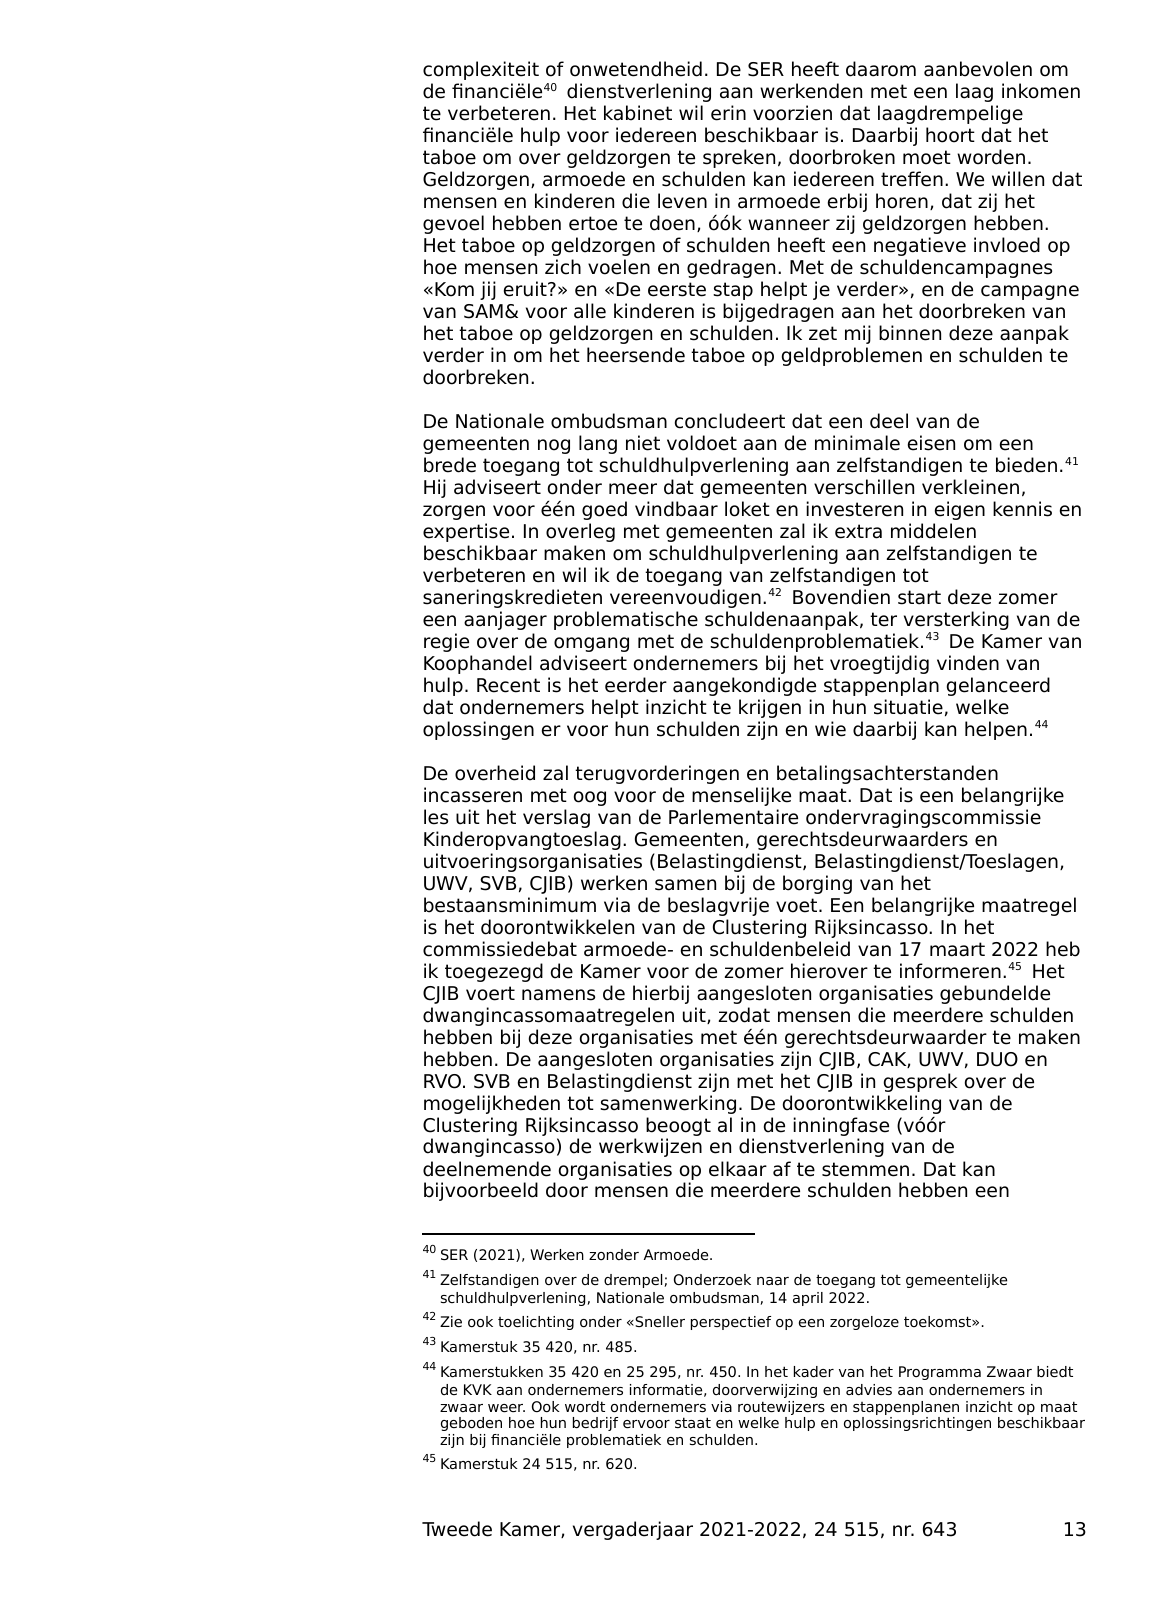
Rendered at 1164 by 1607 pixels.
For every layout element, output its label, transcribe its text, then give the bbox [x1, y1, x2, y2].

text complexiteit of onwetendheid. De SER heeft daarom aanbevolen om de financiële dienstverlening aan werkenden met een laag inkomen te verbeteren. Het kabinet wil erin voorzien dat laagdrempelige financiële hulp voor iedereen beschikbaar is. Daarbij hoort dat het taboe om over geldzorgen te spreken, doorbroken moet worden. Geldzorgen, armoede en schulden kan iedereen treffen. We willen dat mensen en kinderen die leven in armoede erbij horen, dat zij het gevoel hebben ertoe te doen, óók wanneer zij geldzorgen hebben. Het taboe op geldzorgen of schulden heeft een negatieve invloed op hoe mensen zich voelen en gedragen. Met de schuldencampagnes «Kom jij eruit?» en «De eerste stap helpt je verder», en de campagne van SAM& voor alle kinderen is bijgedragen aan het doorbreken van het taboe op geldzorgen en schulden. Ik zet mij binnen deze aanpak verder in om het heersende taboe op geldproblemen en schulden te doorbreken. [422, 59, 1087, 389]
text Kamerstuk 24 515, nr. 620. [422, 1452, 1087, 1474]
text De overheid zal terugvorderingen en betalingsachterstanden incasseren met oog voor de menselijke maat. Dat is een belangrijke les uit het verslag van de Parlementaire ondervragingscommissie Kinderopvangtoeslag. Gemeenten, gerechtsdeurwaarders en uitvoeringsorganisaties (Belastingdienst, Belastingdienst/Toeslagen, UWV, SVB, CJIB) werken samen bij de borging van het bestaansminimum via de beslagvrije voet. Een belangrijke maatregel is het doorontwikkelen van de Clustering Rijksincasso. In het commissiedebat armoede- en schuldenbeleid van 17 maart 2022 heb ik toegezegd de Kamer voor de zomer hierover te informeren. Het CJIB voert namens de hierbij aangesloten organisaties gebundelde dwangincassomaatregelen uit, zodat mensen die meerdere schulden hebben bij deze organisaties met één gerechtsdeurwaarder te maken hebben. De aangesloten organisaties zijn CJIB, CAK, UWV, DUO en RVO. SVB en Belastingdienst zijn met het CJIB in gesprek over de mogelijkheden tot samenwerking. De doorontwikkeling van de Clustering Rijksincasso beoogt al in de inningfase (vóór dwangincasso) de werkwijzen en dienstverlening van de deelnemende organisaties op elkaar af te stemmen. Dat kan bijvoorbeeld door mensen die meerdere schulden hebben een [422, 763, 1087, 1202]
text Kamerstuk 35 420, nr. 485. [422, 1335, 1087, 1357]
text SER (2021), Werken zonder Armoede. [422, 1243, 1087, 1265]
text De Nationale ombudsman concludeert dat een deel van de gemeenten nog lang niet voldoet aan de minimale eisen om een brede toegang tot schuldhulpverlening aan zelfstandigen te bieden. Hij adviseert onder meer dat gemeenten verschillen verkleinen, zorgen voor één goed vindbaar loket en investeren in eigen kennis en expertise. In overleg met gemeenten zal ik extra middelen beschikbaar maken om schuldhulpverlening aan zelfstandigen te verbeteren en wil ik de toegang van zelfstandigen tot saneringskredieten vereenvoudigen. Bovendien start deze zomer een aanjager problematische schuldenaanpak, ter versterking van de regie over de omgang met de schuldenproblematiek. De Kamer van Koophandel adviseert ondernemers bij het vroegtijdig vinden van hulp. Recent is het eerder aangekondigde stappenplan gelanceerd dat ondernemers helpt inzicht te krijgen in hun situatie, welke oplossingen er voor hun schulden zijn en wie daarbij kan helpen. [422, 411, 1087, 741]
text Zelfstandigen over de drempel; Onderzoek naar de toegang tot gemeentelijke schuldhulpverlening, Nationale ombudsman, 14 april 2022. [422, 1268, 1087, 1307]
text Zie ook toelichting onder «Sneller perspectief op een zorgeloze toekomst». [422, 1310, 1087, 1332]
text Kamerstukken 35 420 en 25 295, nr. 450. In het kader van het Programma Zwaar biedt de KVK aan ondernemers informatie, doorverwijzing en advies aan ondernemers in zwaar weer. Ook wordt ondernemers via routewijzers en stappenplanen inzicht op maat geboden hoe hun bedrijf ervoor staat en welke hulp en oplossingsrichtingen beschikbaar zijn bij financiële problematiek en schulden. [422, 1360, 1087, 1449]
